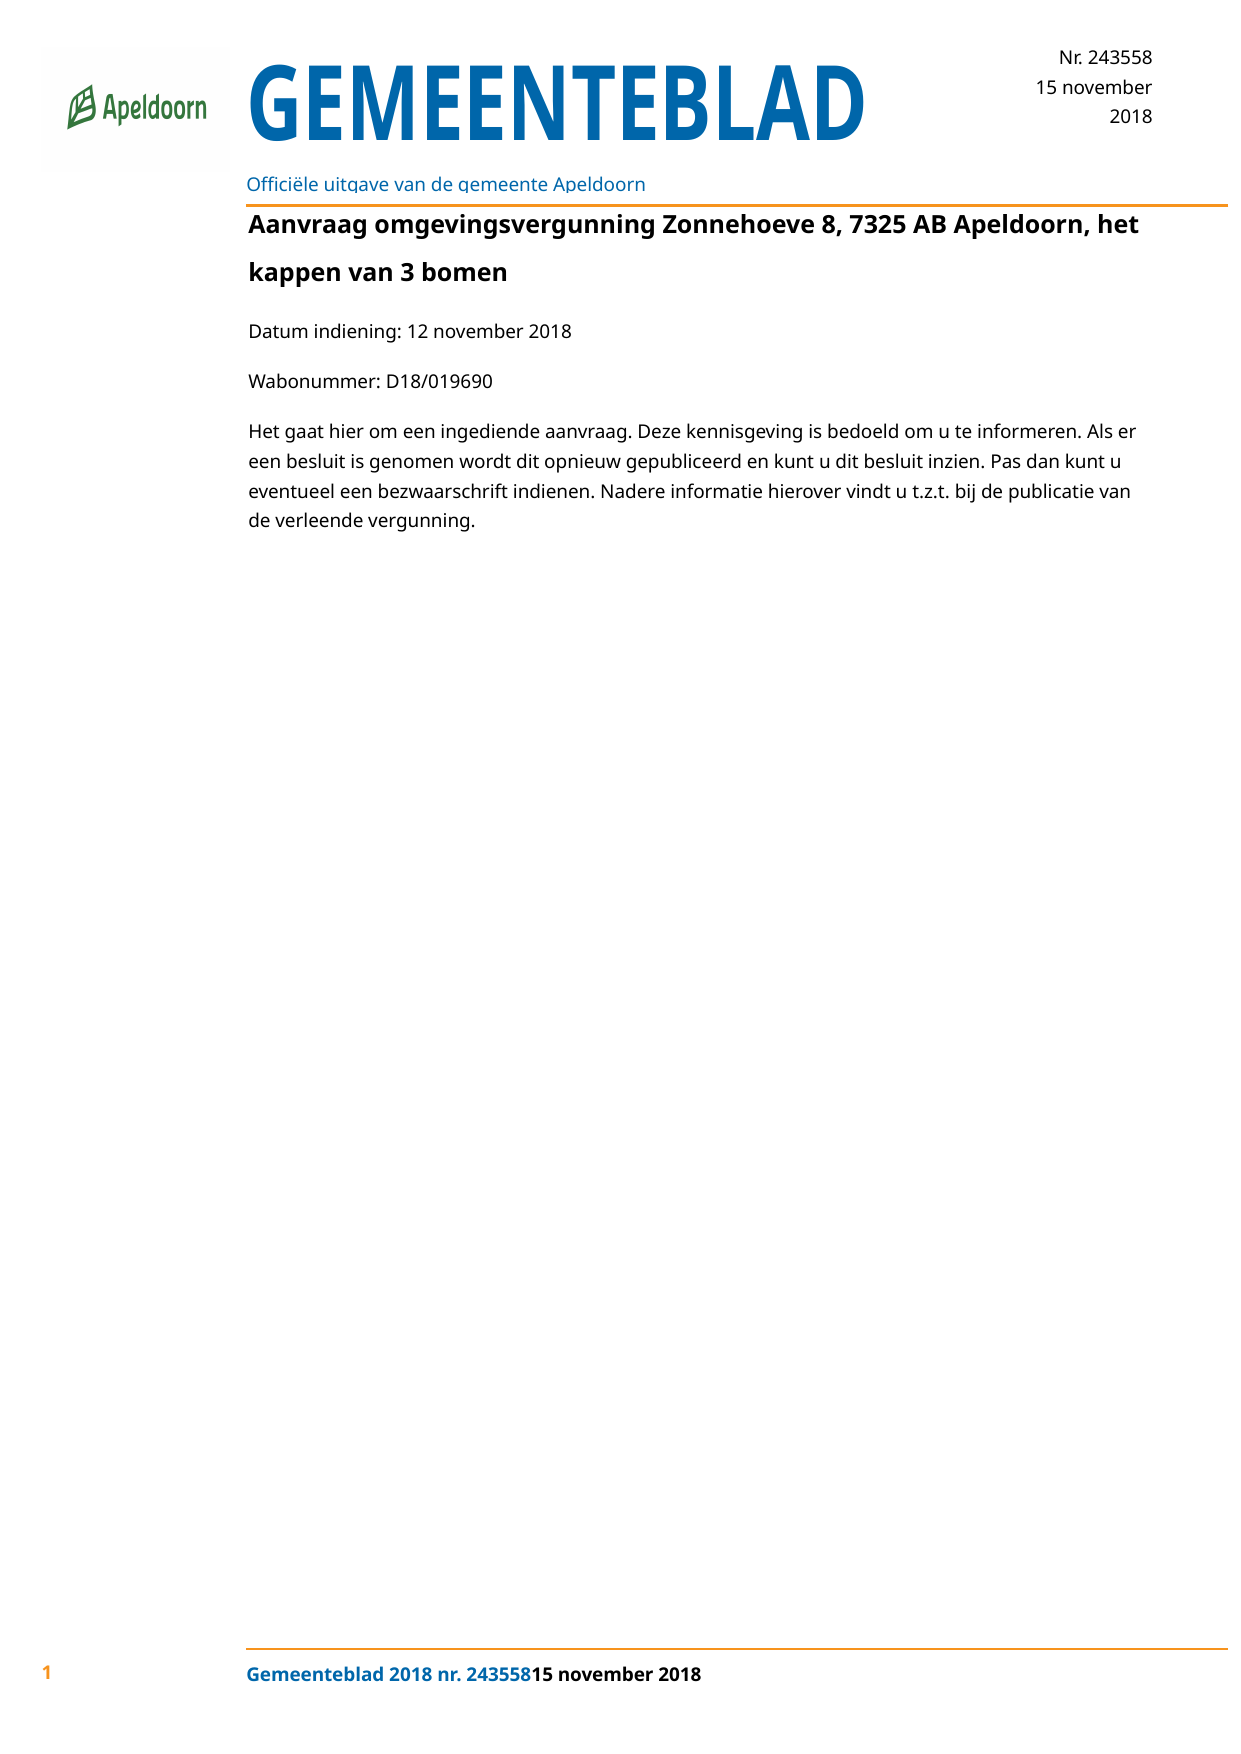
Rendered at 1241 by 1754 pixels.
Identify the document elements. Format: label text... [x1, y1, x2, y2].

text Wabonummer: D18/019690 [248, 368, 1152, 394]
text Datum indiening: 12 november 2018 [248, 318, 1152, 344]
text Het gaat hier om een ingediende aanvraag. Deze kennisgeving is bedoeld om u te informeren. Als er een besluit is genomen wordt dit opnieuw gepubliceerd en kunt u dit besluit inzien. Pas dan kunt u eventueel een bezwaarschrift indienen. Nadere informatie hierover vindt u t.z.t. bij de publicatie van de verleende vergunning. [248, 419, 1152, 533]
picture [41, 47, 231, 172]
text Aanvraag omgevingsvergunning Zonnehoeve 8, 7325 AB Apeldoorn, het kappen van 3 bomen [248, 207, 1152, 288]
